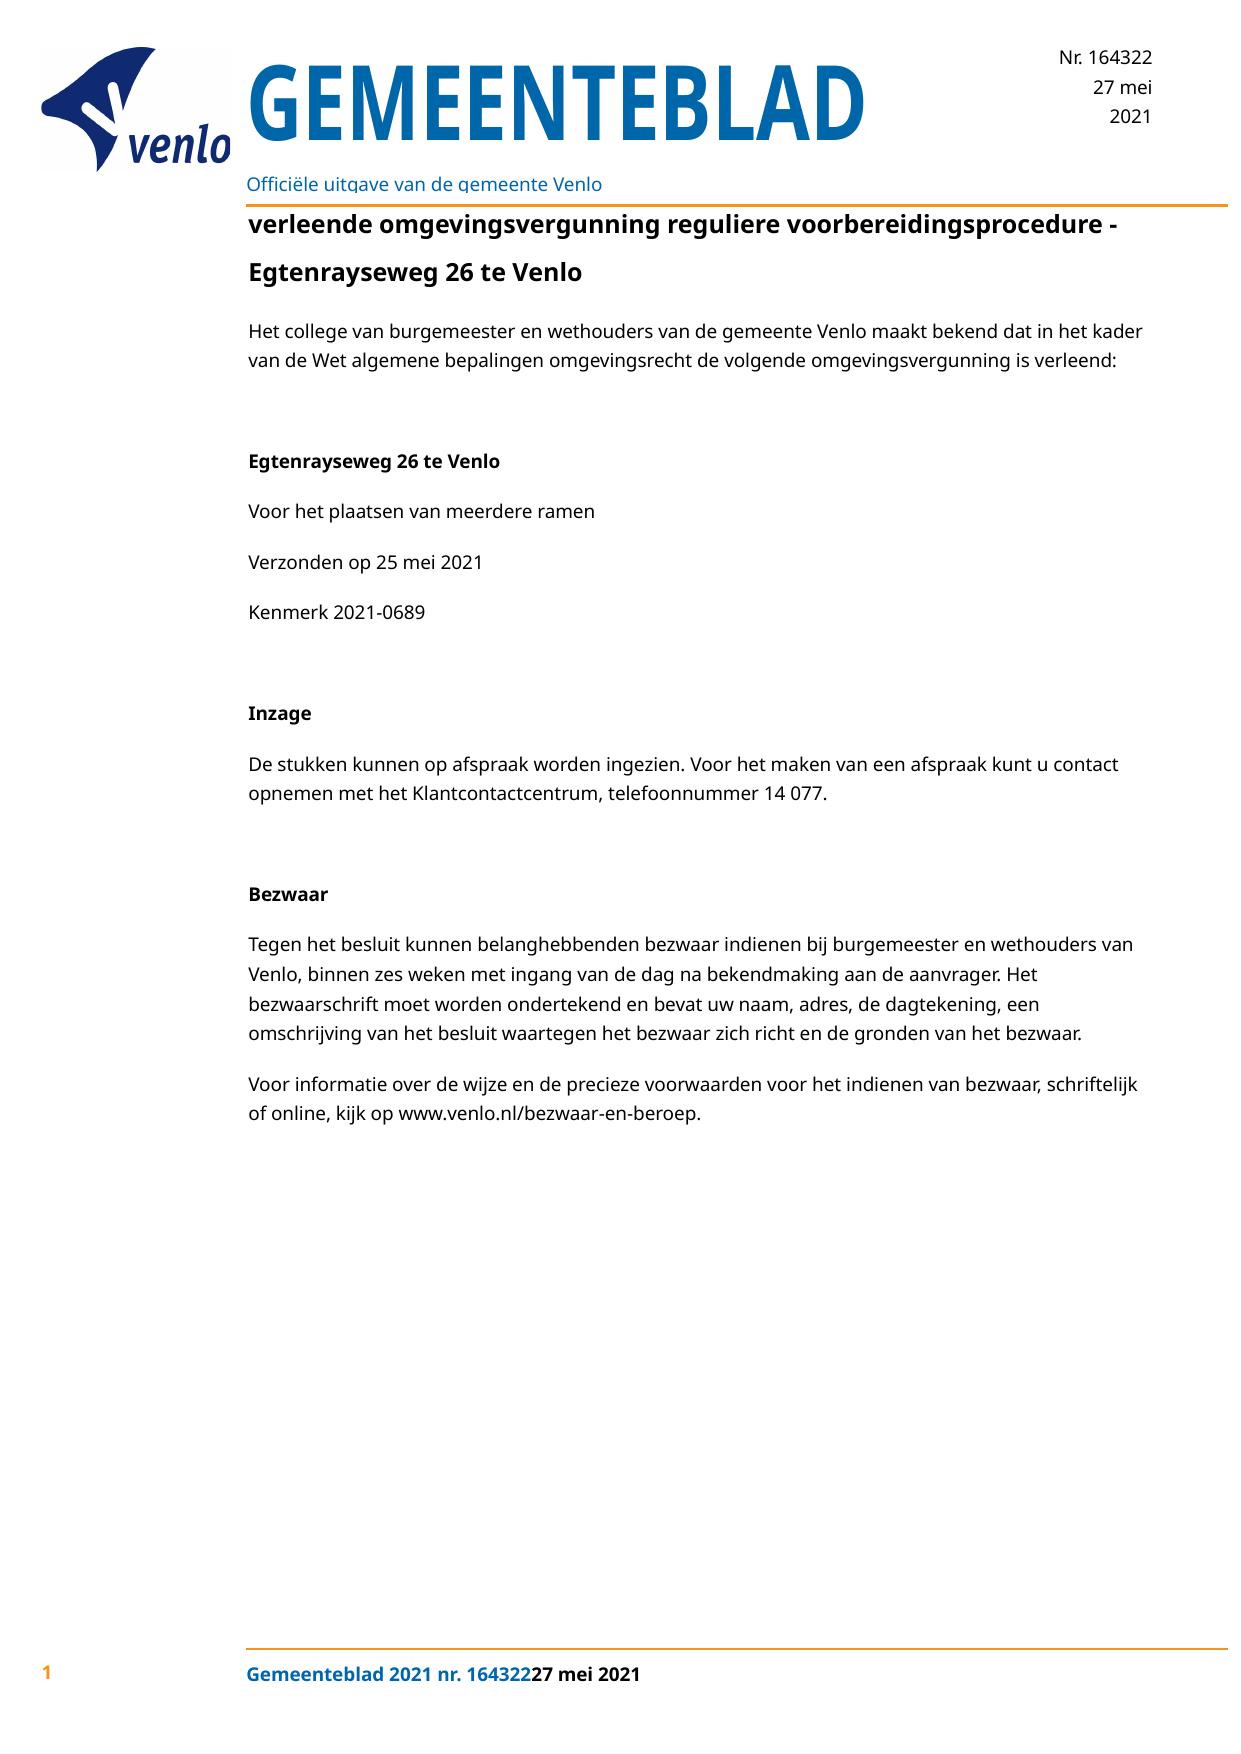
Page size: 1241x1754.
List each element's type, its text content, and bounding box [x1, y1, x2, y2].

text Verzonden op 25 mei 2021 [248, 549, 1152, 575]
text Voor het plaatsen van meerdere ramen [248, 499, 1152, 524]
text Egtenrayseweg 26 te Venlo [248, 448, 1152, 474]
text verleende omgevingsvergunning reguliere voorbereidingsprocedure - Egtenrayseweg 26 te Venlo [248, 207, 1152, 288]
text Voor informatie over de wijze en de precieze voorwaarden voor het indienen van bezwaar, schriftelijk of online, kijk op www.venlo.nl/bezwaar-en-beroep. [248, 1071, 1152, 1126]
text Kenmerk 2021-0689 [248, 599, 1152, 625]
text De stukken kunnen op afspraak worden ingezien. Voor het maken van een afspraak kunt u contact opnemen met het Klantcontactcentrum, telefoonnummer 14 077. [248, 751, 1152, 806]
text Het college van burgemeester en wethouders van de gemeente Venlo maakt bekend dat in het kader van de Wet algemene bepalingen omgevingsrecht de volgende omgevingsvergunning is verleend: [248, 318, 1152, 373]
text Bezwaar [248, 881, 1152, 907]
picture [41, 47, 231, 172]
text Tegen het besluit kunnen belanghebbenden bezwaar indienen bij burgemeester en wethouders van Venlo, binnen zes weken met ingang van de dag na bekendmaking aan de aanvrager. Het bezwaarschrift moet worden ondertekend en bevat uw naam, adres, de dagtekening, een omschrijving van het besluit waartegen het bezwaar zich richt en de gronden van het bezwaar. [248, 932, 1152, 1046]
text Inzage [248, 700, 1152, 726]
